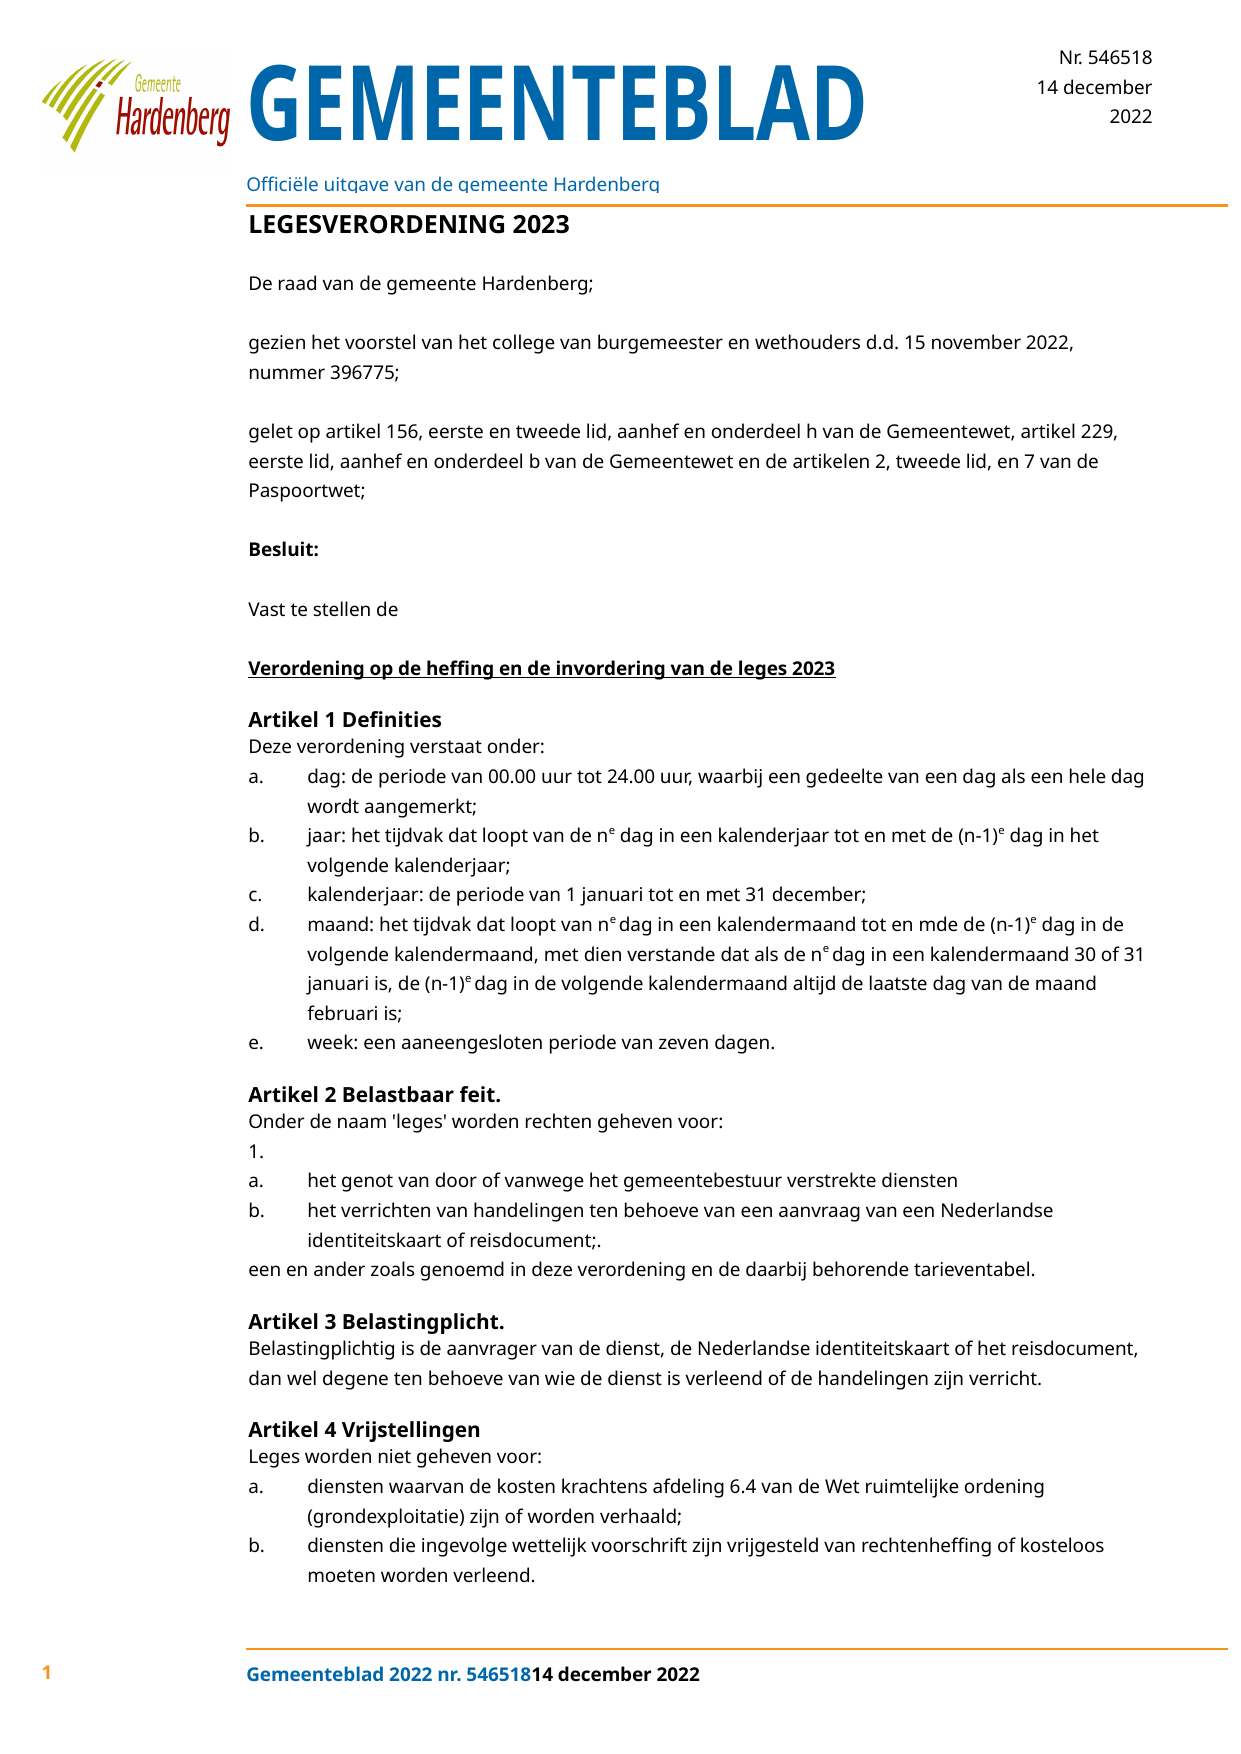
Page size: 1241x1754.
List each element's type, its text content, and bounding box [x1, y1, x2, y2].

list het verrichten van handelingen ten behoeve van een aanvraag van een Nederlandse identiteitskaart of reisdocument;. [248, 1197, 1152, 1252]
text Artikel 2 Belastbaar feit. [248, 1080, 1152, 1108]
text LEGESVERORDENING 2023 [248, 207, 1152, 241]
list week: een aaneengesloten periode van zeven dagen. [248, 1029, 1152, 1055]
text gezien het voorstel van het college van burgemeester en wethouders d.d. 15 november 2022, nummer 396775; [248, 329, 1152, 385]
text Vast te stellen de [248, 596, 1152, 621]
list dag: de periode van 00.00 uur tot 24.00 uur, waarbij een gedeelte van een dag als een hele dag wordt aangemerkt; [248, 763, 1152, 819]
text Artikel 3 Belastingplicht. [248, 1307, 1152, 1335]
list kalenderjaar: de periode van 1 januari tot en met 31 december; [248, 882, 1152, 907]
text Artikel 4 Vrijstellingen [248, 1415, 1152, 1444]
text Besluit: [248, 537, 1152, 562]
text Verordening op de heffing en de invordering van de leges 2023 [248, 655, 1152, 681]
list maand: het tijdvak dat loopt van ne dag in een kalendermaand tot en mde de (n-1)e dag in de volgende kalendermaand, met dien verstande dat als de ne dag in een kalendermaand 30 of 31 januari is, de (n-1)e dag in de volgende kalendermaand altijd de laatste dag van de maand februari is; [248, 911, 1152, 1026]
text een en ander zoals genoemd in deze verordening en de daarbij behorende tarieventabel. [248, 1256, 1152, 1282]
text De raad van de gemeente Hardenberg; [248, 270, 1152, 296]
picture [41, 47, 231, 172]
text gelet op artikel 156, eerste en tweede lid, aanhef en onderdeel h van de Gemeentewet, artikel 229, eerste lid, aanhef en onderdeel b van de Gemeentewet en de artikelen 2, tweede lid, en 7 van de Paspoortwet; [248, 418, 1152, 503]
text Deze verordening verstaat onder: [248, 734, 1152, 759]
list jaar: het tijdvak dat loopt van de ne dag in een kalenderjaar tot en met de (n-1)e dag in het volgende kalenderjaar; [248, 822, 1152, 878]
text Belastingplichtig is de aanvrager van de dienst, de Nederlandse identiteitskaart of het reisdocument, dan wel degene ten behoeve van wie de dienst is verleend of de handelingen zijn verricht. [248, 1335, 1152, 1391]
list het genot van door of vanwege het gemeentebestuur verstrekte diensten [248, 1168, 1152, 1193]
text Leges worden niet geheven voor: [248, 1444, 1152, 1469]
text Artikel 1 Definities [248, 705, 1152, 734]
text Onder de naam 'leges' worden rechten geheven voor: [248, 1108, 1152, 1134]
list diensten die ingevolge wettelijk voorschrift zijn vrijgesteld van rechtenheffing of kosteloos moeten worden verleend. [248, 1532, 1152, 1588]
list diensten waarvan de kosten krachtens afdeling 6.4 van de Wet ruimtelijke ordening (grondexploitatie) zijn of worden verhaald; [248, 1473, 1152, 1528]
